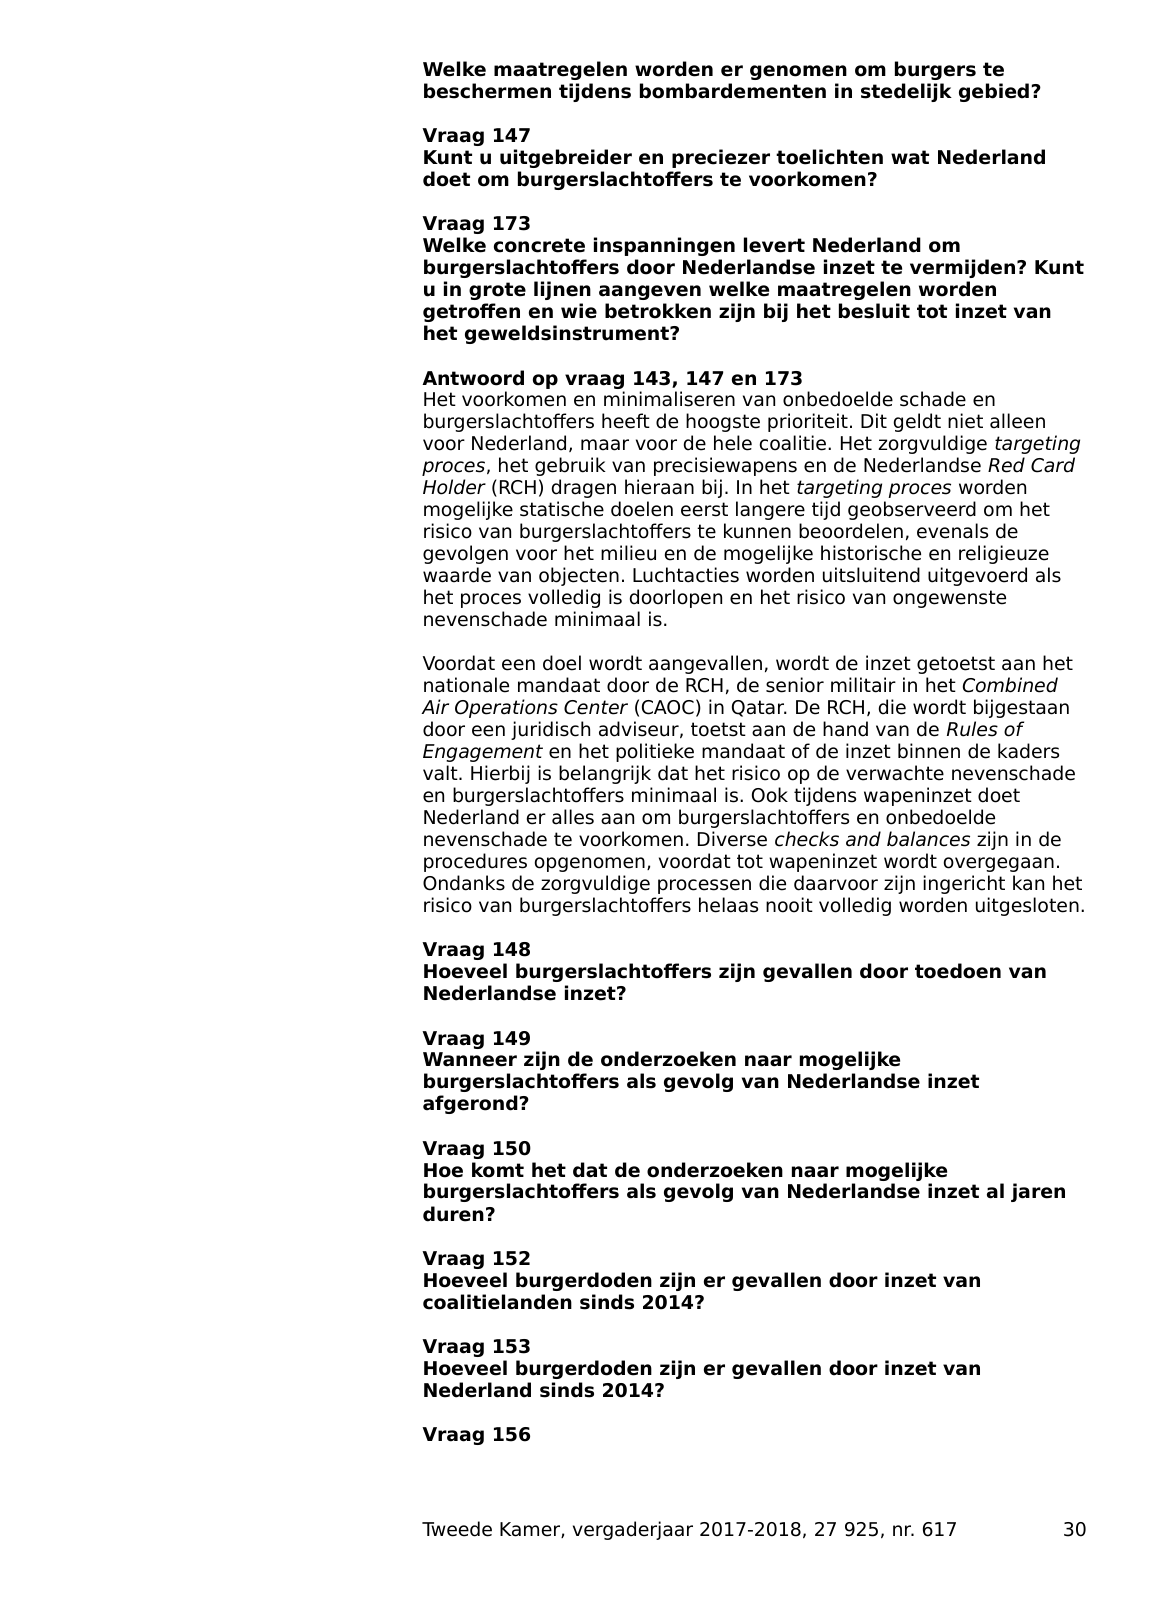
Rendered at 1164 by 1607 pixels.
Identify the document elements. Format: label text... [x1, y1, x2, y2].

text Vraag 153 [422, 1336, 1087, 1358]
text Welke maatregelen worden er genomen om burgers te beschermen tijdens bombardementen in stedelijk gebied? [422, 59, 1087, 103]
text Vraag 150 [422, 1137, 1087, 1159]
text Hoe komt het dat de onderzoeken naar mogelijke burgerslachtoffers als gevolg van Nederlandse inzet al jaren duren? [422, 1159, 1087, 1225]
text Vraag 152 [422, 1248, 1087, 1269]
text Hoeveel burgerdoden zijn er gevallen door inzet van Nederland sinds 2014? [422, 1358, 1087, 1402]
text Hoeveel burgerdoden zijn er gevallen door inzet van coalitielanden sinds 2014? [422, 1269, 1087, 1313]
text Antwoord op vraag 143, 147 en 173 [422, 367, 1087, 389]
text Vraag 148 [422, 939, 1087, 961]
text Voordat een doel wordt aangevallen, wordt de inzet getoetst aan het nationale mandaat door de RCH, de senior militair in het Combined Air Operations Center (CAOC) in Qatar. De RCH, die wordt bijgestaan door een juridisch adviseur, toetst aan de hand van de Rules of Engagement en het politieke mandaat of de inzet binnen de kaders valt. Hierbij is belangrijk dat het risico op de verwachte nevenschade en burgerslachtoffers minimaal is. Ook tijdens wapeninzet doet Nederland er alles aan om burgerslachtoffers en onbedoelde nevenschade te voorkomen. Diverse checks and balances zijn in de procedures opgenomen, voordat tot wapeninzet wordt overgegaan. Ondanks de zorgvuldige processen die daarvoor zijn ingericht kan het risico van burgerslachtoffers helaas nooit volledig worden uitgesloten. [422, 653, 1087, 917]
text Vraag 149 [422, 1027, 1087, 1049]
text Het voorkomen en minimaliseren van onbedoelde schade en burgerslachtoffers heeft de hoogste prioriteit. Dit geldt niet alleen voor Nederland, maar voor de hele coalitie. Het zorgvuldige targeting proces, het gebruik van precisiewapens en de Nederlandse Red Card Holder (RCH) dragen hieraan bij. In het targeting proces worden mogelijke statische doelen eerst langere tijd geobserveerd om het risico van burgerslachtoffers te kunnen beoordelen, evenals de gevolgen voor het milieu en de mogelijke historische en religieuze waarde van objecten. Luchtacties worden uitsluitend uitgevoerd als het proces volledig is doorlopen en het risico van ongewenste nevenschade minimaal is. [422, 389, 1087, 631]
text Hoeveel burgerslachtoffers zijn gevallen door toedoen van Nederlandse inzet? [422, 961, 1087, 1005]
text Wanneer zijn de onderzoeken naar mogelijke burgerslachtoffers als gevolg van Nederlandse inzet afgerond? [422, 1049, 1087, 1115]
text Welke concrete inspanningen levert Nederland om burgerslachtoffers door Nederlandse inzet te vermijden? Kunt u in grote lijnen aangeven welke maatregelen worden getroffen en wie betrokken zijn bij het besluit tot inzet van het geweldsinstrument? [422, 235, 1087, 345]
text Vraag 173 [422, 213, 1087, 235]
text Kunt u uitgebreider en preciezer toelichten wat Nederland doet om burgerslachtoffers te voorkomen? [422, 147, 1087, 191]
text Vraag 147 [422, 125, 1087, 147]
text Vraag 156 [422, 1424, 1087, 1446]
